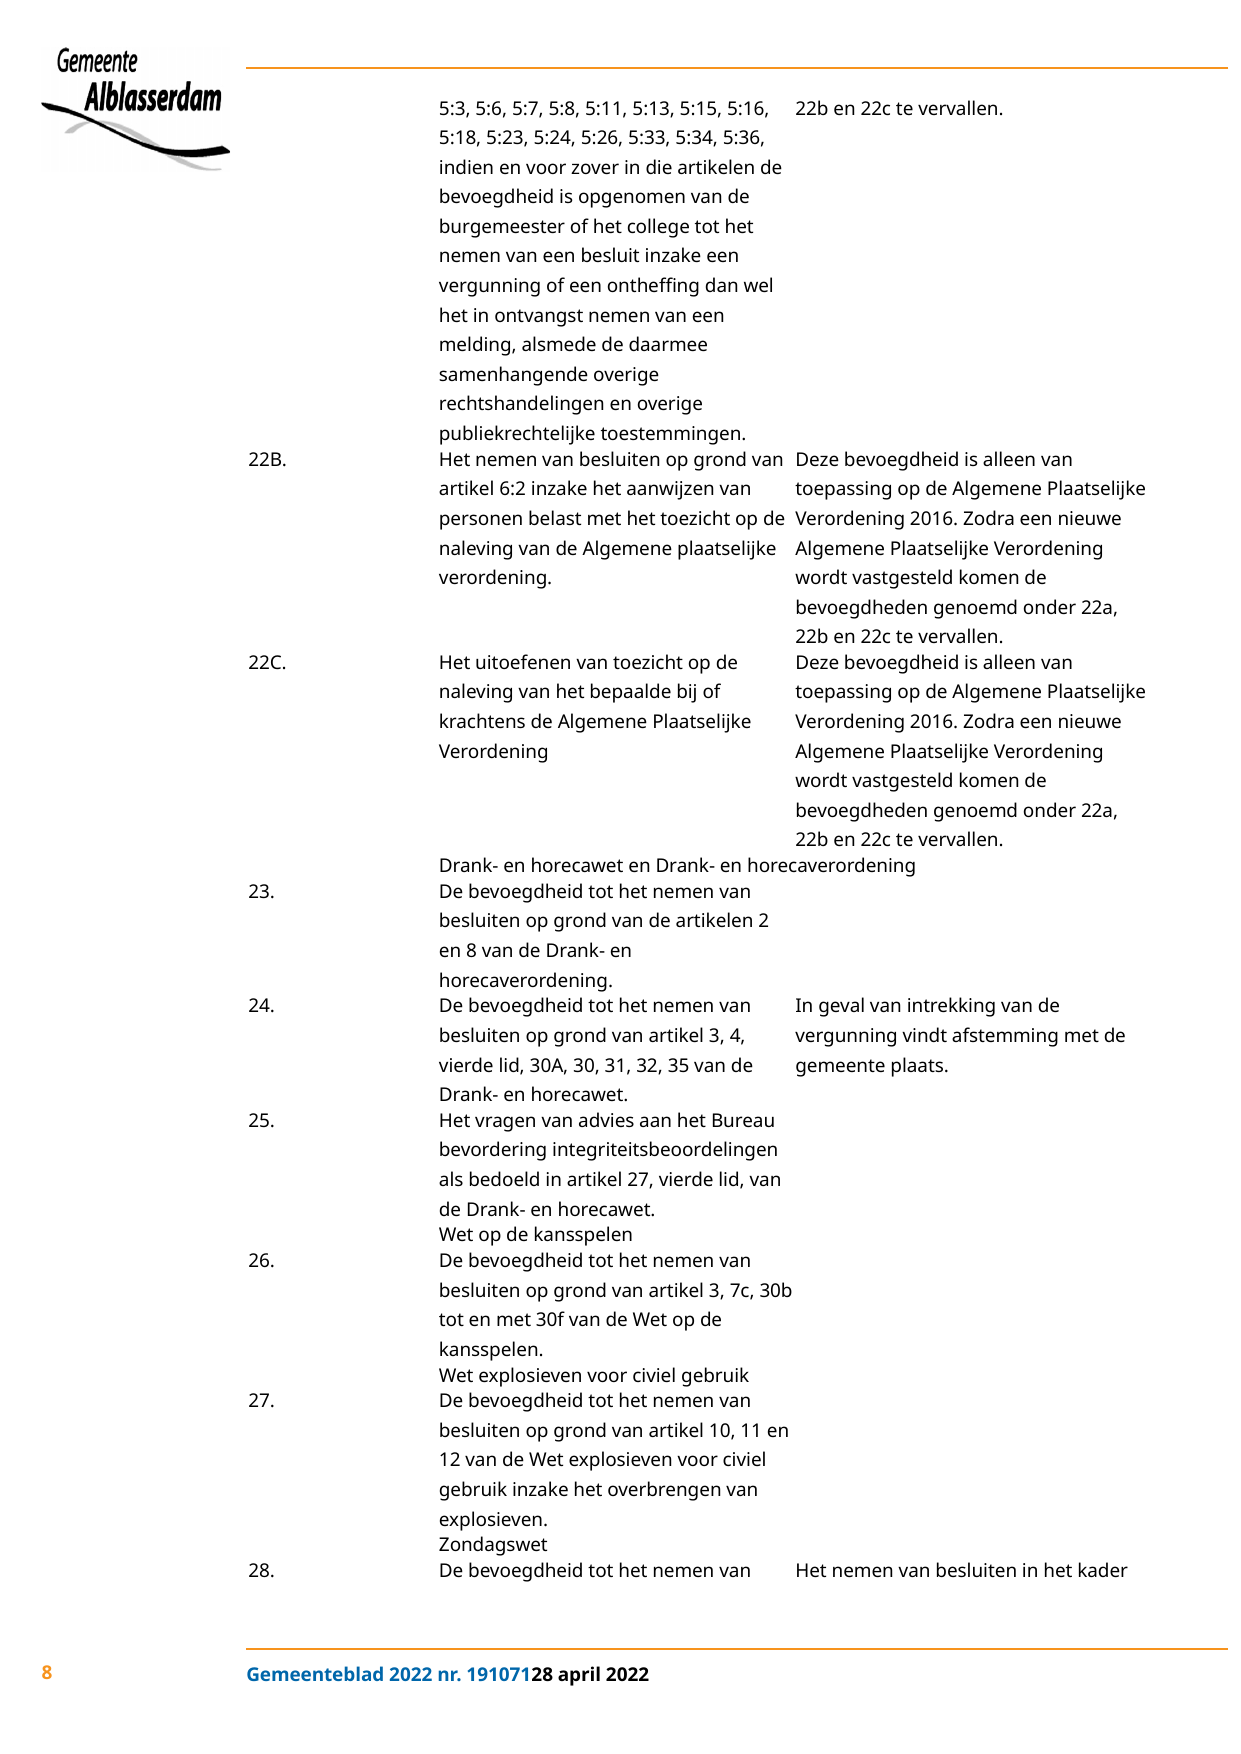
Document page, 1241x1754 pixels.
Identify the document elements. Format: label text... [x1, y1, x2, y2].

table_cell [248, 1362, 439, 1387]
table_cell Het nemen van besluiten in het kader [795, 1557, 1152, 1583]
table_cell 22b en 22c te vervallen. [795, 95, 1152, 446]
table_cell Het uitoefenen van toezicht op de naleving van het bepaalde bij of krachtens de Algemene Plaatselijke Verordening [439, 649, 795, 852]
table_cell [795, 1107, 1152, 1222]
table_cell [795, 878, 1152, 993]
table_cell 28. [248, 1557, 439, 1583]
picture [41, 47, 231, 172]
table_cell [248, 853, 439, 878]
table_cell [248, 95, 439, 446]
table_cell 27. [248, 1388, 439, 1532]
table_cell [795, 1247, 1152, 1362]
table_cell De bevoegdheid tot het nemen van besluiten op grond van de artikelen 2 en 8 van de Drank- en horecaverordening. [439, 878, 795, 993]
table_cell Zondagswet [439, 1532, 1152, 1557]
table_cell 25. [248, 1107, 439, 1222]
table_cell [795, 1388, 1152, 1532]
table_cell 26. [248, 1247, 439, 1362]
table_cell 23. [248, 878, 439, 993]
table_cell Wet op de kansspelen [439, 1222, 1152, 1247]
table_cell De bevoegdheid tot het nemen van [439, 1557, 795, 1583]
table_cell Het nemen van besluiten op grond van artikel 6:2 inzake het aanwijzen van personen belast met het toezicht op de naleving van de Algemene plaatselijke verordening. [439, 446, 795, 649]
table_cell Deze bevoegdheid is alleen van toepassing op de Algemene Plaatselijke Verordening 2016. Zodra een nieuwe Algemene Plaatselijke Verordening wordt vastgesteld komen de bevoegdheden genoemd onder 22a, 22b en 22c te vervallen. [795, 649, 1152, 852]
table_cell 24. [248, 993, 439, 1107]
table_cell [248, 1222, 439, 1247]
table_cell Het vragen van advies aan het Bureau bevordering integriteitsbeoordelingen als bedoeld in artikel 27, vierde lid, van de Drank- en horecawet. [439, 1107, 795, 1222]
table_cell De bevoegdheid tot het nemen van besluiten op grond van artikel 3, 7c, 30b tot en met 30f van de Wet op de kansspelen. [439, 1247, 795, 1362]
table_cell 5:3, 5:6, 5:7, 5:8, 5:11, 5:13, 5:15, 5:16, 5:18, 5:23, 5:24, 5:26, 5:33, 5:34, 5:36, indien en voor zover in die artikelen de bevoegdheid is opgenomen van de burgemeester of het college tot het nemen van een besluit inzake een vergunning of een ontheffing dan wel het in ontvangst nemen van een melding, alsmede de daarmee samenhangende overige rechtshandelingen en overige publiekrechtelijke toestemmingen. [439, 95, 795, 446]
table_cell 22C. [248, 649, 439, 852]
table_cell Drank- en horecawet en Drank- en horecaverordening [439, 853, 1152, 878]
table_cell De bevoegdheid tot het nemen van besluiten op grond van artikel 3, 4, vierde lid, 30A, 30, 31, 32, 35 van de Drank- en horecawet. [439, 993, 795, 1107]
table_cell In geval van intrekking van de vergunning vindt afstemming met de gemeente plaats. [795, 993, 1152, 1107]
table_cell Deze bevoegdheid is alleen van toepassing op de Algemene Plaatselijke Verordening 2016. Zodra een nieuwe Algemene Plaatselijke Verordening wordt vastgesteld komen de bevoegdheden genoemd onder 22a, 22b en 22c te vervallen. [795, 446, 1152, 649]
table_cell De bevoegdheid tot het nemen van besluiten op grond van artikel 10, 11 en 12 van de Wet explosieven voor civiel gebruik inzake het overbrengen van explosieven. [439, 1388, 795, 1532]
table_cell Wet explosieven voor civiel gebruik [439, 1362, 1152, 1387]
table_cell [248, 1532, 439, 1557]
table_cell 22B. [248, 446, 439, 649]
